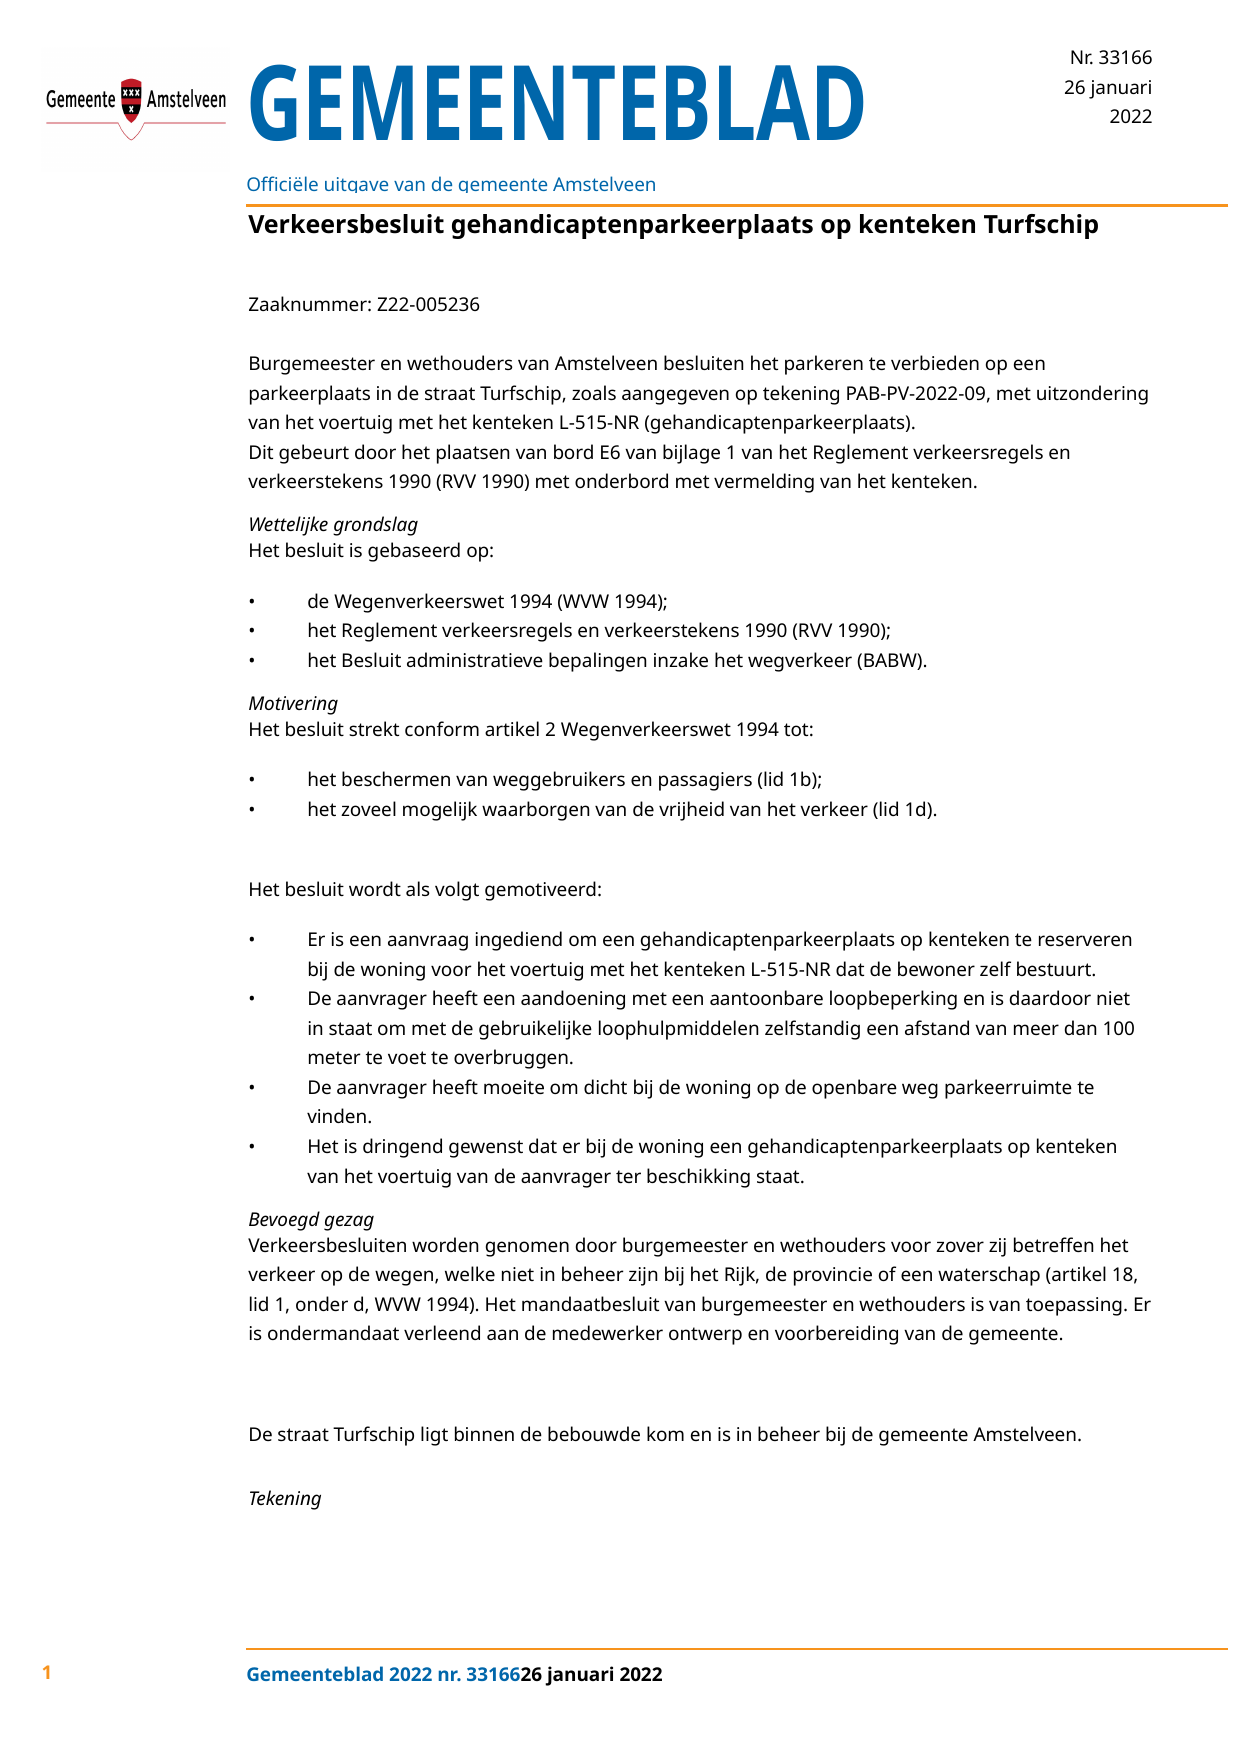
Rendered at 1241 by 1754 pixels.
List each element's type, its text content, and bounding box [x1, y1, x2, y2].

text Tekening [248, 1485, 1152, 1511]
list de Wegenverkeerswet 1994 (WVW 1994); [248, 588, 1152, 613]
text Zaaknummer: Z22-005236 [248, 291, 1152, 317]
picture [41, 47, 231, 172]
list De aanvrager heeft een aandoening met een aantoonbare loopbeperking en is daardoor niet in staat om met de gebruikelijke loophulpmiddelen zelfstandig een afstand van meer dan 100 meter te voet te overbruggen. [248, 985, 1152, 1070]
list Er is een aanvraag ingediend om een gehandicaptenparkeerplaats op kenteken te reserveren bij de woning voor het voertuig met het kenteken L-515-NR dat de bewoner zelf bestuurt. [248, 926, 1152, 982]
text Bevoegd gezag [248, 1206, 1152, 1232]
list het Reglement verkeersregels en verkeerstekens 1990 (RVV 1990); [248, 617, 1152, 643]
list Het is dringend gewenst dat er bij de woning een gehandicaptenparkeerplaats op kenteken van het voertuig van de aanvrager ter beschikking staat. [248, 1133, 1152, 1189]
text Burgemeester en wethouders van Amstelveen besluiten het parkeren te verbieden op een parkeerplaats in de straat Turfschip, zoals aangegeven op tekening PAB-PV-2022-09, met uitzondering van het voertuig met het kenteken L-515-NR (gehandicaptenparkeerplaats). [248, 350, 1152, 435]
text Wettelijke grondslag [248, 512, 1152, 537]
text Motivering [248, 690, 1152, 716]
text Verkeersbesluit gehandicaptenparkeerplaats op kenteken Turfschip [248, 207, 1152, 241]
text Dit gebeurt door het plaatsen van bord E6 van bijlage 1 van het Reglement verkeersregels en verkeerstekens 1990 (RVV 1990) met onderbord met vermelding van het kenteken. [248, 439, 1152, 494]
list het beschermen van weggebruikers en passagiers (lid 1b); [248, 766, 1152, 792]
text Het besluit is gebaseerd op: [248, 537, 1152, 563]
text Het besluit wordt als volgt gemotiveerd: [248, 876, 1152, 902]
text Het besluit strekt conform artikel 2 Wegenverkeerswet 1994 tot: [248, 716, 1152, 742]
text De straat Turfschip ligt binnen de bebouwde kom en is in beheer bij de gemeente Amstelveen. [248, 1421, 1152, 1447]
text Verkeersbesluiten worden genomen door burgemeester en wethouders voor zover zij betreffen het verkeer op de wegen, welke niet in beheer zijn bij het Rijk, de provincie of een waterschap (artikel 18, lid 1, onder d, WVW 1994). Het mandaatbesluit van burgemeester en wethouders is van toepassing. Er is ondermandaat verleend aan de medewerker ontwerp en voorbereiding van de gemeente. [248, 1232, 1152, 1346]
list het Besluit administratieve bepalingen inzake het wegverkeer (BABW). [248, 647, 1152, 673]
list De aanvrager heeft moeite om dicht bij de woning op de openbare weg parkeerruimte te vinden. [248, 1074, 1152, 1129]
list het zoveel mogelijk waarborgen van de vrijheid van het verkeer (lid 1d). [248, 796, 1152, 822]
